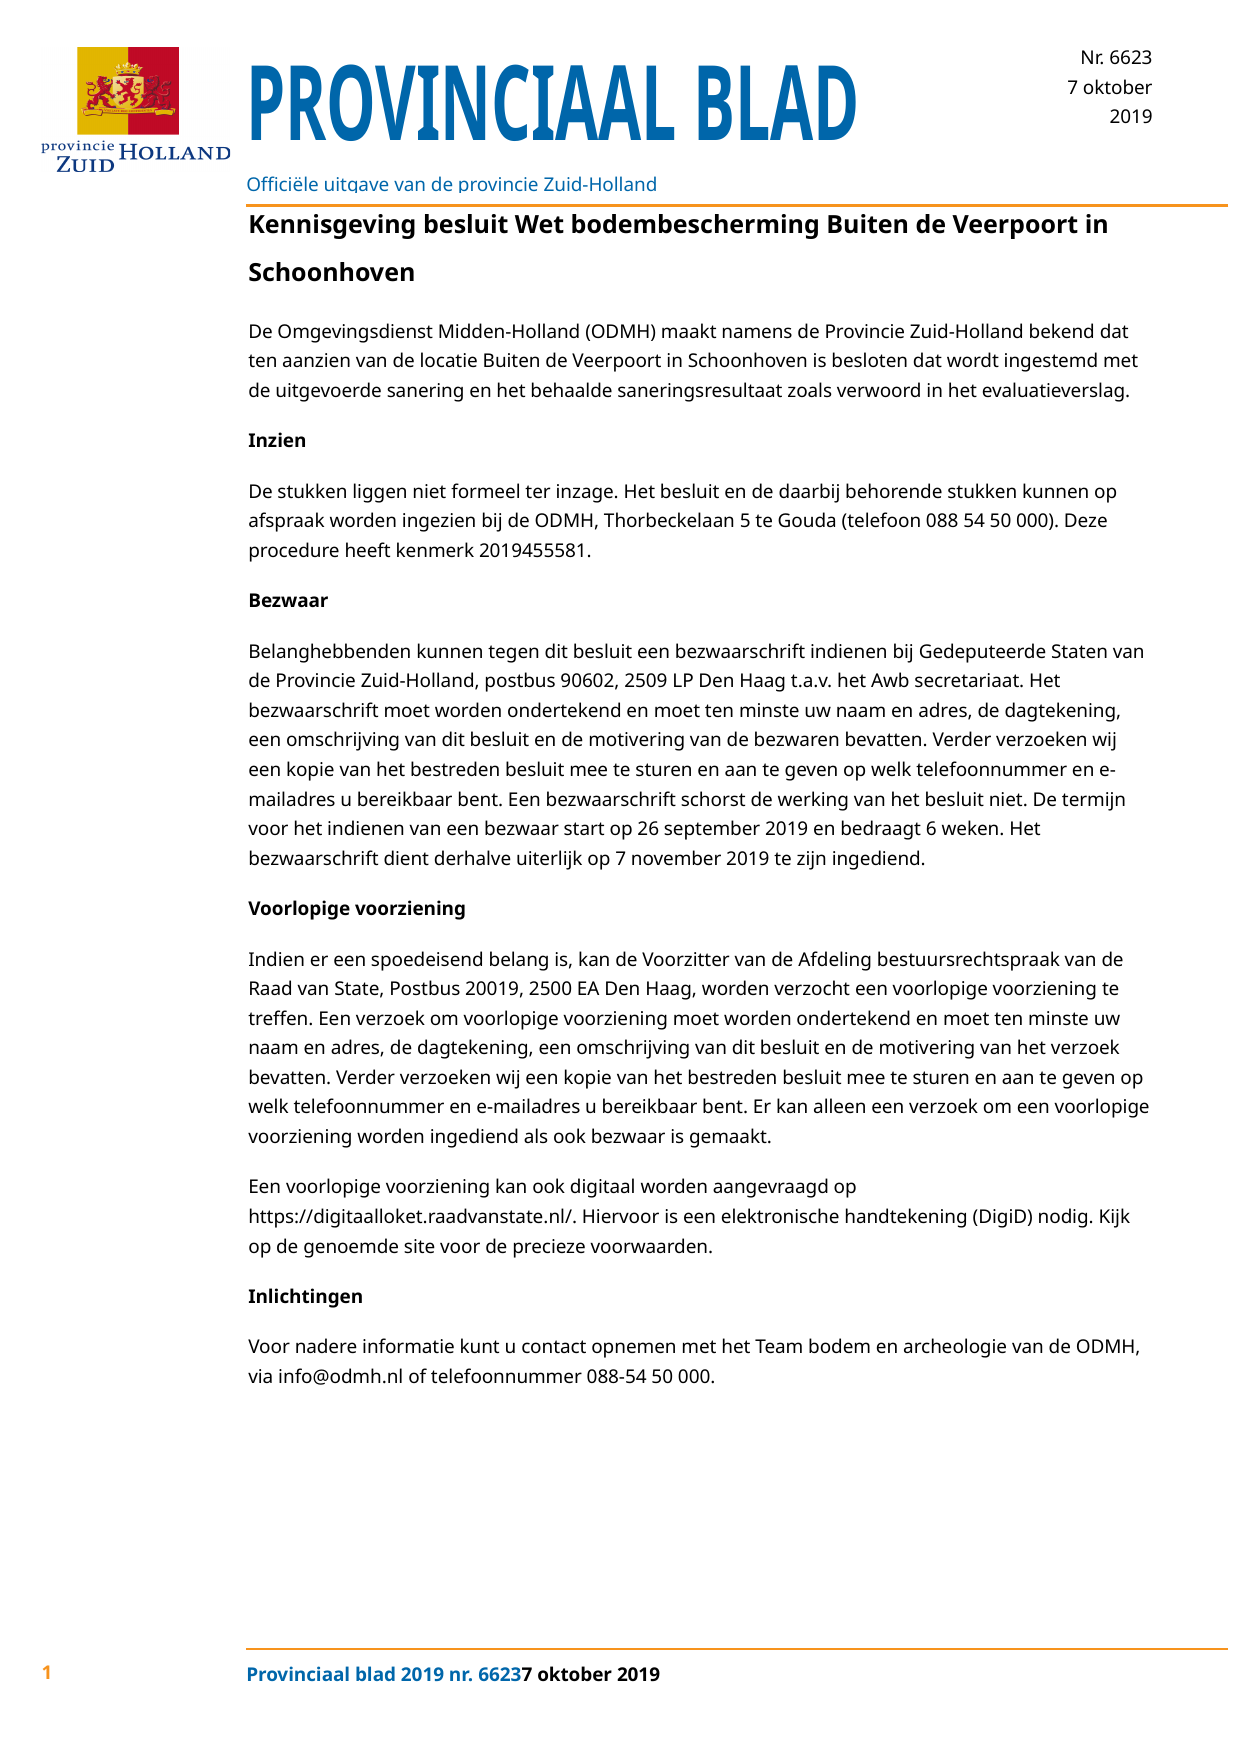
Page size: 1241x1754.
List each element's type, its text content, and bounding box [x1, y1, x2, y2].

text Inzien [248, 427, 1152, 453]
text De Omgevingsdienst Midden-Holland (ODMH) maakt namens de Provincie Zuid-Holland bekend dat ten aanzien van de locatie Buiten de Veerpoort in Schoonhoven is besloten dat wordt ingestemd met de uitgevoerde sanering en het behaalde saneringsresultaat zoals verwoord in het evaluatieverslag. [248, 318, 1152, 403]
text Bezwaar [248, 587, 1152, 613]
text Belanghebbenden kunnen tegen dit besluit een bezwaarschrift indienen bij Gedeputeerde Staten van de Provincie Zuid-Holland, postbus 90602, 2509 LP Den Haag t.a.v. het Awb secretariaat. Het bezwaarschrift moet worden ondertekend en moet ten minste uw naam en adres, de dagtekening, een omschrijving van dit besluit en de motivering van de bezwaren bevatten. Verder verzoeken wij een kopie van het bestreden besluit mee te sturen en aan te geven op welk telefoonnummer en e-mailadres u bereikbaar bent. Een bezwaarschrift schorst de werking van het besluit niet. De termijn voor het indienen van een bezwaar start op 26 september 2019 en bedraagt 6 weken. Het bezwaarschrift dient derhalve uiterlijk op 7 november 2019 te zijn ingediend. [248, 638, 1152, 871]
text Inlichtingen [248, 1283, 1152, 1309]
text Voorlopige voorziening [248, 895, 1152, 921]
text Indien er een spoedeisend belang is, kan de Voorzitter van de Afdeling bestuursrechtspraak van de Raad van State, Postbus 20019, 2500 EA Den Haag, worden verzocht een voorlopige voorziening te treffen. Een verzoek om voorlopige voorziening moet worden ondertekend en moet ten minste uw naam en adres, de dagtekening, een omschrijving van dit besluit en de motivering van het verzoek bevatten. Verder verzoeken wij een kopie van het bestreden besluit mee te sturen en aan te geven op welk telefoonnummer en e-mailadres u bereikbaar bent. Er kan alleen een verzoek om een voorlopige voorziening worden ingediend als ook bezwaar is gemaakt. [248, 946, 1152, 1149]
text Voor nadere informatie kunt u contact opnemen met het Team bodem en archeologie van de ODMH, via info@odmh.nl of telefoonnummer 088-54 50 000. [248, 1334, 1152, 1389]
text Kennisgeving besluit Wet bodembescherming Buiten de Veerpoort in Schoonhoven [248, 207, 1152, 288]
text Een voorlopige voorziening kan ook digitaal worden aangevraagd op https://digitaalloket.raadvanstate.nl/. Hiervoor is een elektronische handtekening (DigiD) nodig. Kijk op de genoemde site voor de precieze voorwaarden. [248, 1174, 1152, 1259]
picture [41, 47, 231, 172]
text De stukken liggen niet formeel ter inzage. Het besluit en de daarbij behorende stukken kunnen op afspraak worden ingezien bij de ODMH, Thorbeckelaan 5 te Gouda (telefoon 088 54 50 000). Deze procedure heeft kenmerk 2019455581. [248, 478, 1152, 563]
